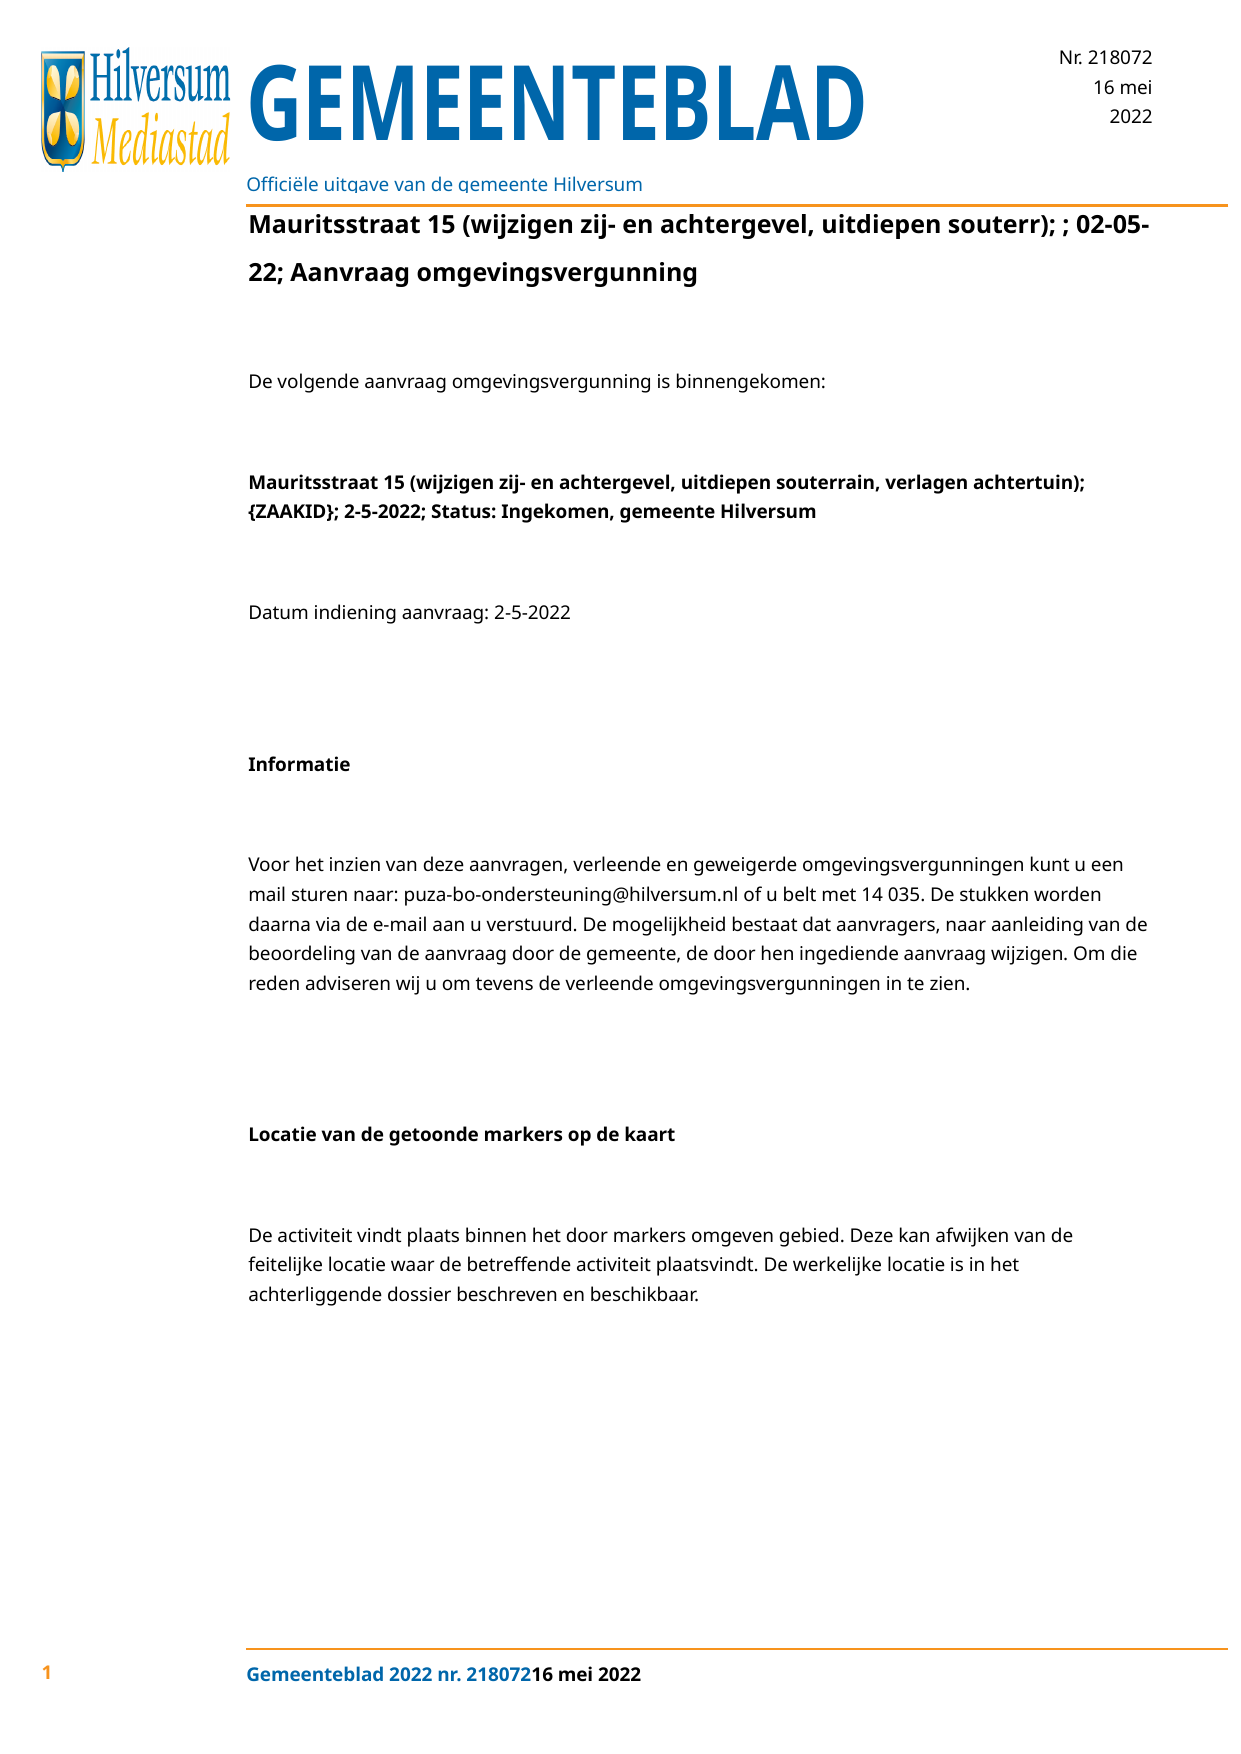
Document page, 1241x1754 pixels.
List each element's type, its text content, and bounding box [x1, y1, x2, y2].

text De activiteit vindt plaats binnen het door markers omgeven gebied. Deze kan afwijken van de feitelijke locatie waar de betreffende activiteit plaatsvindt. De werkelijke locatie is in het achterliggende dossier beschreven en beschikbaar. [248, 1222, 1152, 1307]
picture [41, 47, 231, 172]
text Locatie van de getoonde markers op de kaart [248, 1121, 1152, 1147]
text Mauritsstraat 15 (wijzigen zij- en achtergevel, uitdiepen souterr); ; 02-05-22; Aanvraag omgevingsvergunning [248, 207, 1152, 288]
text Voor het inzien van deze aanvragen, verleende en geweigerde omgevingsvergunningen kunt u een mail sturen naar: puza-bo-ondersteuning@hilversum.nl of u belt met 14 035. De stukken worden daarna via de e-mail aan u verstuurd. De mogelijkheid bestaat dat aanvragers, naar aanleiding van de beoordeling van de aanvraag door de gemeente, de door hen ingediende aanvraag wijzigen. Om die reden adviseren wij u om tevens de verleende omgevingsvergunningen in te zien. [248, 852, 1152, 996]
text De volgende aanvraag omgevingsvergunning is binnengekomen: [248, 368, 1152, 394]
text Mauritsstraat 15 (wijzigen zij- en achtergevel, uitdiepen souterrain, verlagen achtertuin); {ZAAKID}; 2-5-2022; Status: Ingekomen, gemeente Hilversum [248, 469, 1152, 524]
text Informatie [248, 751, 1152, 777]
text Datum indiening aanvraag: 2-5-2022 [248, 599, 1152, 625]
